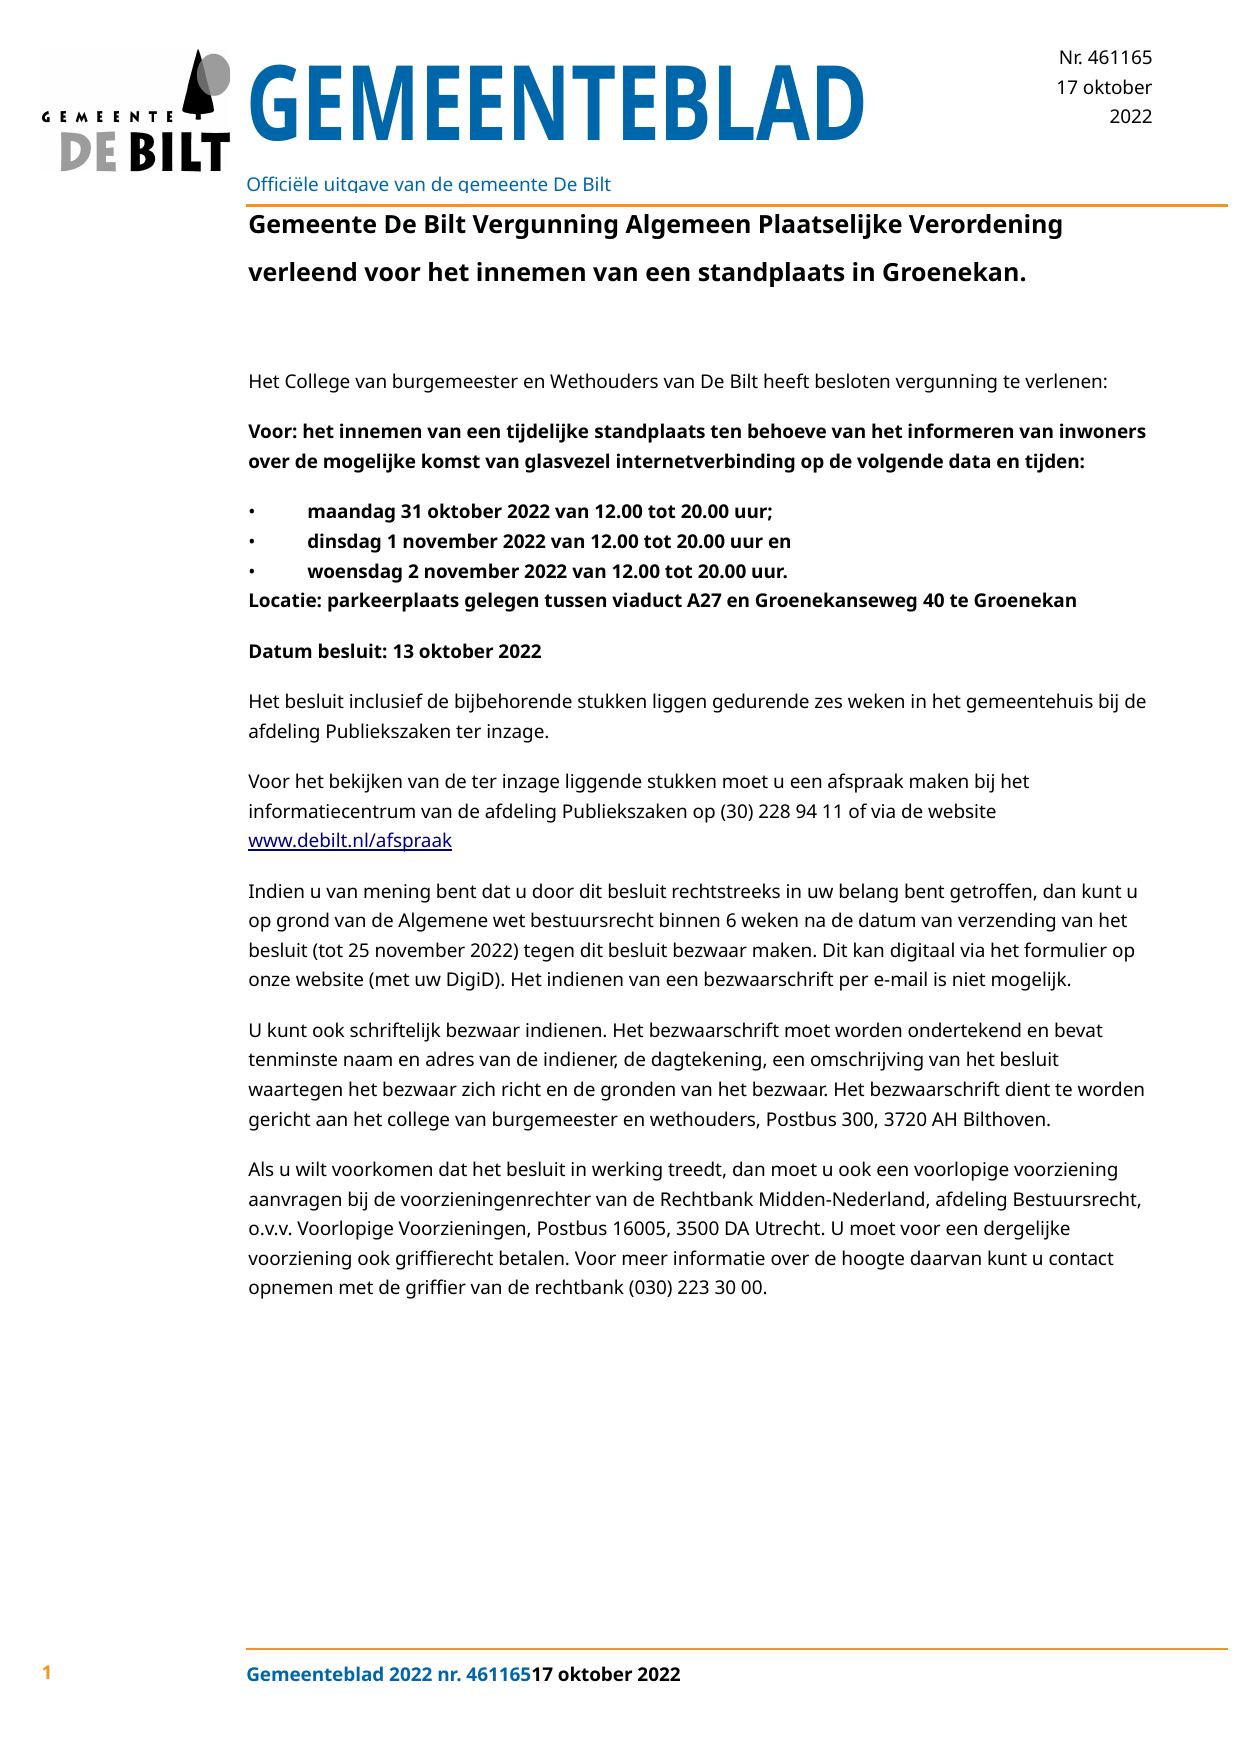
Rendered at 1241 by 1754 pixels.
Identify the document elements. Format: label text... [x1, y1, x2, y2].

text Indien u van mening bent dat u door dit besluit rechtstreeks in uw belang bent getroffen, dan kunt u op grond van de Algemene wet bestuursrecht binnen 6 weken na de datum van verzending van het besluit (tot 25 november 2022) tegen dit besluit bezwaar maken. Dit kan digitaal via het formulier op onze website (met uw DigiD). Het indienen van een bezwaarschrift per e-mail is niet mogelijk. [248, 878, 1152, 992]
text Het besluit inclusief de bijbehorende stukken liggen gedurende zes weken in het gemeentehuis bij de afdeling Publiekszaken ter inzage. [248, 688, 1152, 744]
text Voor het bekijken van de ter inzage liggende stukken moet u een afspraak maken bij het informatiecentrum van de afdeling Publiekszaken op (30) 228 94 11 of via de website www.debilt.nl/afspraak [248, 768, 1152, 853]
list dinsdag 1 november 2022 van 12.00 tot 20.00 uur en [248, 528, 1152, 554]
list maandag 31 oktober 2022 van 12.00 tot 20.00 uur; [248, 499, 1152, 524]
text Het College van burgemeester en Wethouders van De Bilt heeft besloten vergunning te verlenen: [248, 368, 1152, 394]
text Locatie: parkeerplaats gelegen tussen viaduct A27 en Groenekanseweg 40 te Groenekan [248, 587, 1152, 613]
text Voor: het innemen van een tijdelijke standplaats ten behoeve van het informeren van inwoners over de mogelijke komst van glasvezel internetverbinding op de volgende data en tijden: [248, 419, 1152, 474]
text U kunt ook schriftelijk bezwaar indienen. Het bezwaarschrift moet worden ondertekend en bevat tenminste naam en adres van de indiener, de dagtekening, een omschrijving van het besluit waartegen het bezwaar zich richt en de gronden van het bezwaar. Het bezwaarschrift dient te worden gericht aan het college van burgemeester en wethouders, Postbus 300, 3720 AH Bilthoven. [248, 1017, 1152, 1132]
picture [41, 47, 231, 172]
text Gemeente De Bilt Vergunning Algemeen Plaatselijke Verordening verleend voor het innemen van een standplaats in Groenekan. [248, 207, 1152, 288]
text Datum besluit: 13 oktober 2022 [248, 638, 1152, 664]
list woensdag 2 november 2022 van 12.00 tot 20.00 uur. [248, 558, 1152, 584]
text Als u wilt voorkomen dat het besluit in werking treedt, dan moet u ook een voorlopige voorziening aanvragen bij de voorzieningenrechter van de Rechtbank Midden-Nederland, afdeling Bestuursrecht, o.v.v. Voorlopige Voorzieningen, Postbus 16005, 3500 DA Utrecht. U moet voor een dergelijke voorziening ook griffierecht betalen. Voor meer informatie over de hoogte daarvan kunt u contact opnemen met de griffier van de rechtbank (030) 223 30 00. [248, 1156, 1152, 1300]
